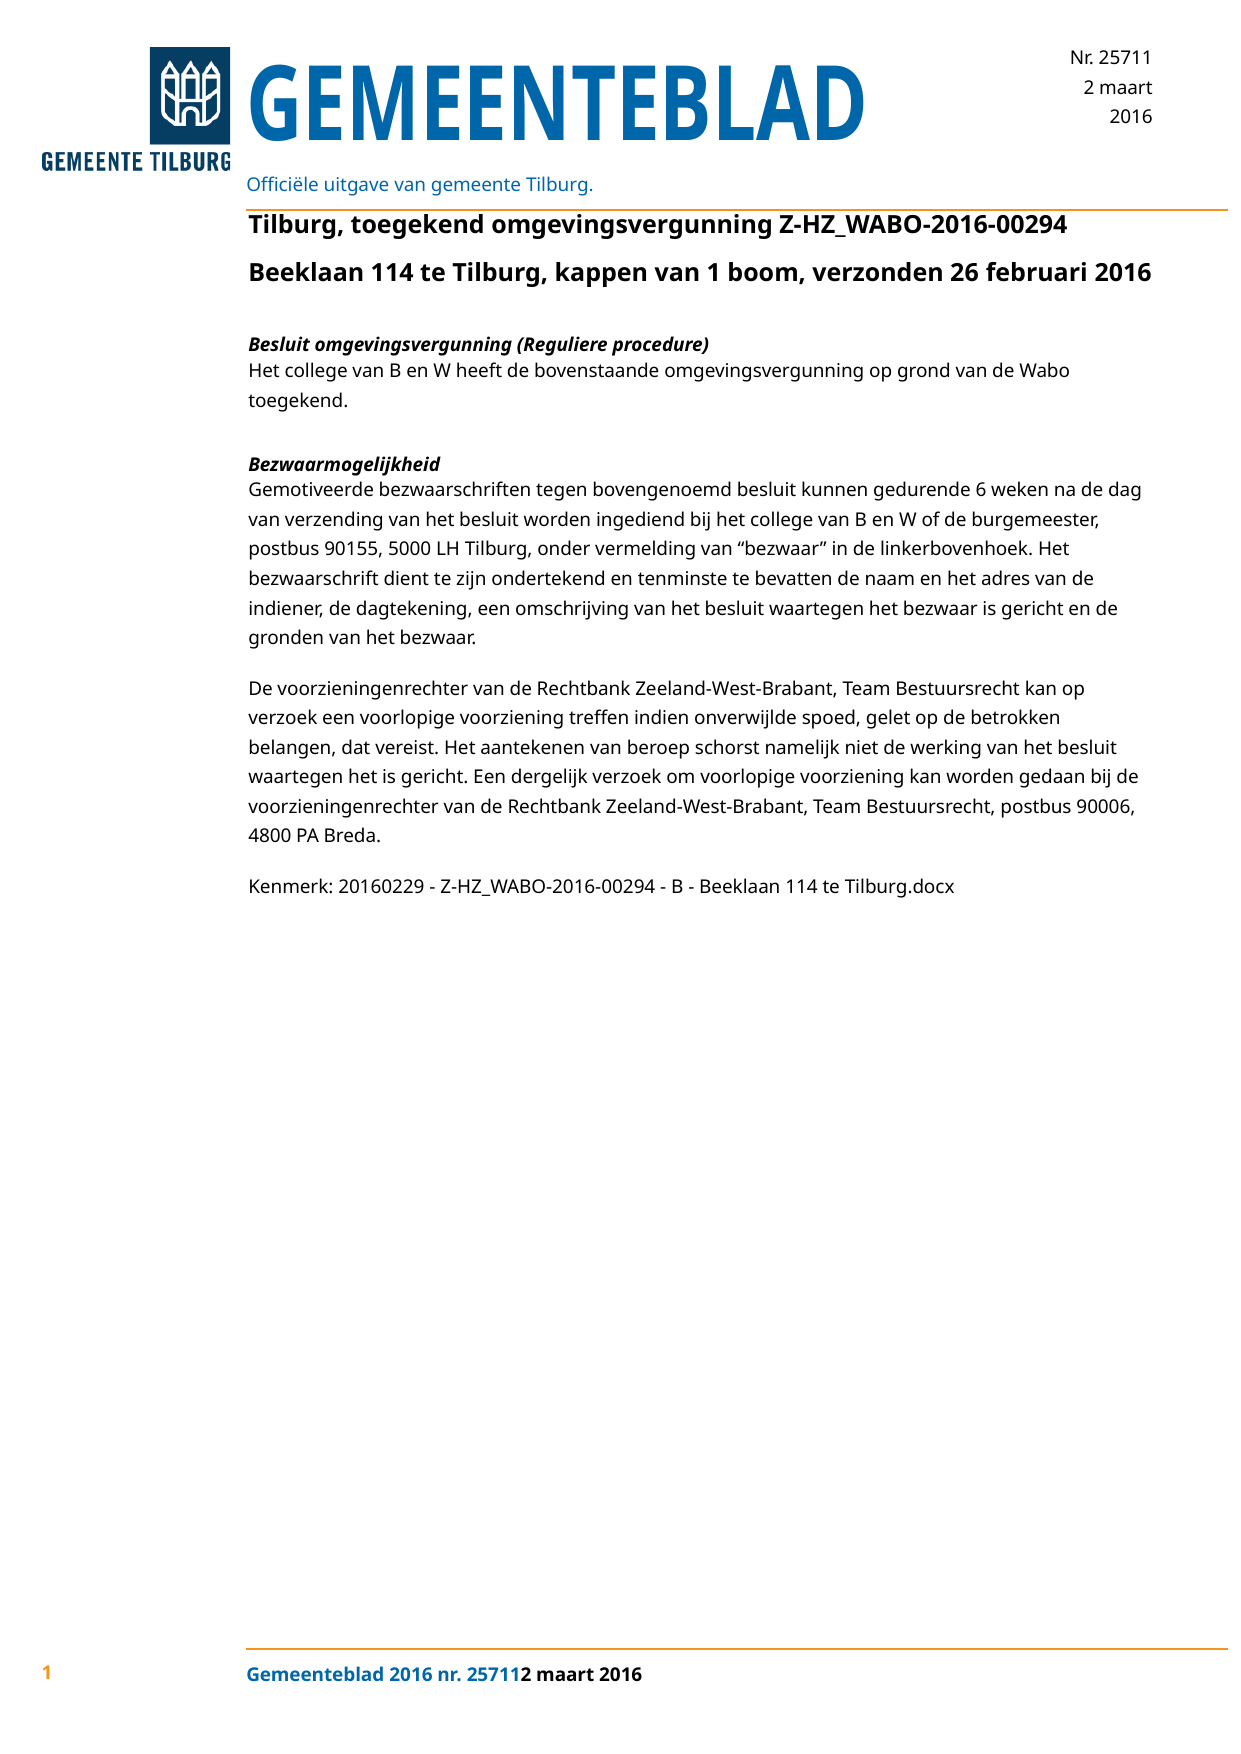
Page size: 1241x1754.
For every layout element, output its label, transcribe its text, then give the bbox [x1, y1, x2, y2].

text Bezwaarmogelijkheid [248, 451, 1152, 476]
text Het college van B en W heeft de bovenstaande omgevingsvergunning op grond van de Wabo toegekend. [248, 357, 1152, 412]
text Tilburg, toegekend omgevingsvergunning Z-HZ_WABO-2016-00294 Beeklaan 114 te Tilburg, kappen van 1 boom, verzonden 26 februari 2016 [248, 211, 1152, 288]
text Besluit omgevingsvergunning (Reguliere procedure) [248, 331, 1152, 357]
text De voorzieningenrechter van de Rechtbank Zeeland-West-Brabant, Team Bestuursrecht kan op verzoek een voorlopige voorziening treffen indien onverwijlde spoed, gelet op de betrokken belangen, dat vereist. Het aantekenen van beroep schorst namelijk niet de werking van het besluit waartegen het is gericht. Een dergelijk verzoek om voorlopige voorziening kan worden gedaan bij de voorzieningenrechter van de Rechtbank Zeeland-West-Brabant, Team Bestuursrecht, postbus 90006, 4800 PA Breda. [248, 675, 1152, 848]
text Gemotiveerde bezwaarschriften tegen bovengenoemd besluit kunnen gedurende 6 weken na de dag van verzending van het besluit worden ingediend bij het college van B en W of de burgemeester, postbus 90155, 5000 LH Tilburg, onder vermelding van “bezwaar” in de linkerbovenhoek. Het bezwaarschrift dient te zijn ondertekend en tenminste te bevatten de naam en het adres van de indiener, de dagtekening, een omschrijving van het besluit waartegen het bezwaar is gericht en de gronden van het bezwaar. [248, 476, 1152, 650]
picture [41, 47, 231, 172]
text Kenmerk: 20160229 - Z-HZ_WABO-2016-00294 - B - Beeklaan 114 te Tilburg.docx [248, 873, 1152, 899]
